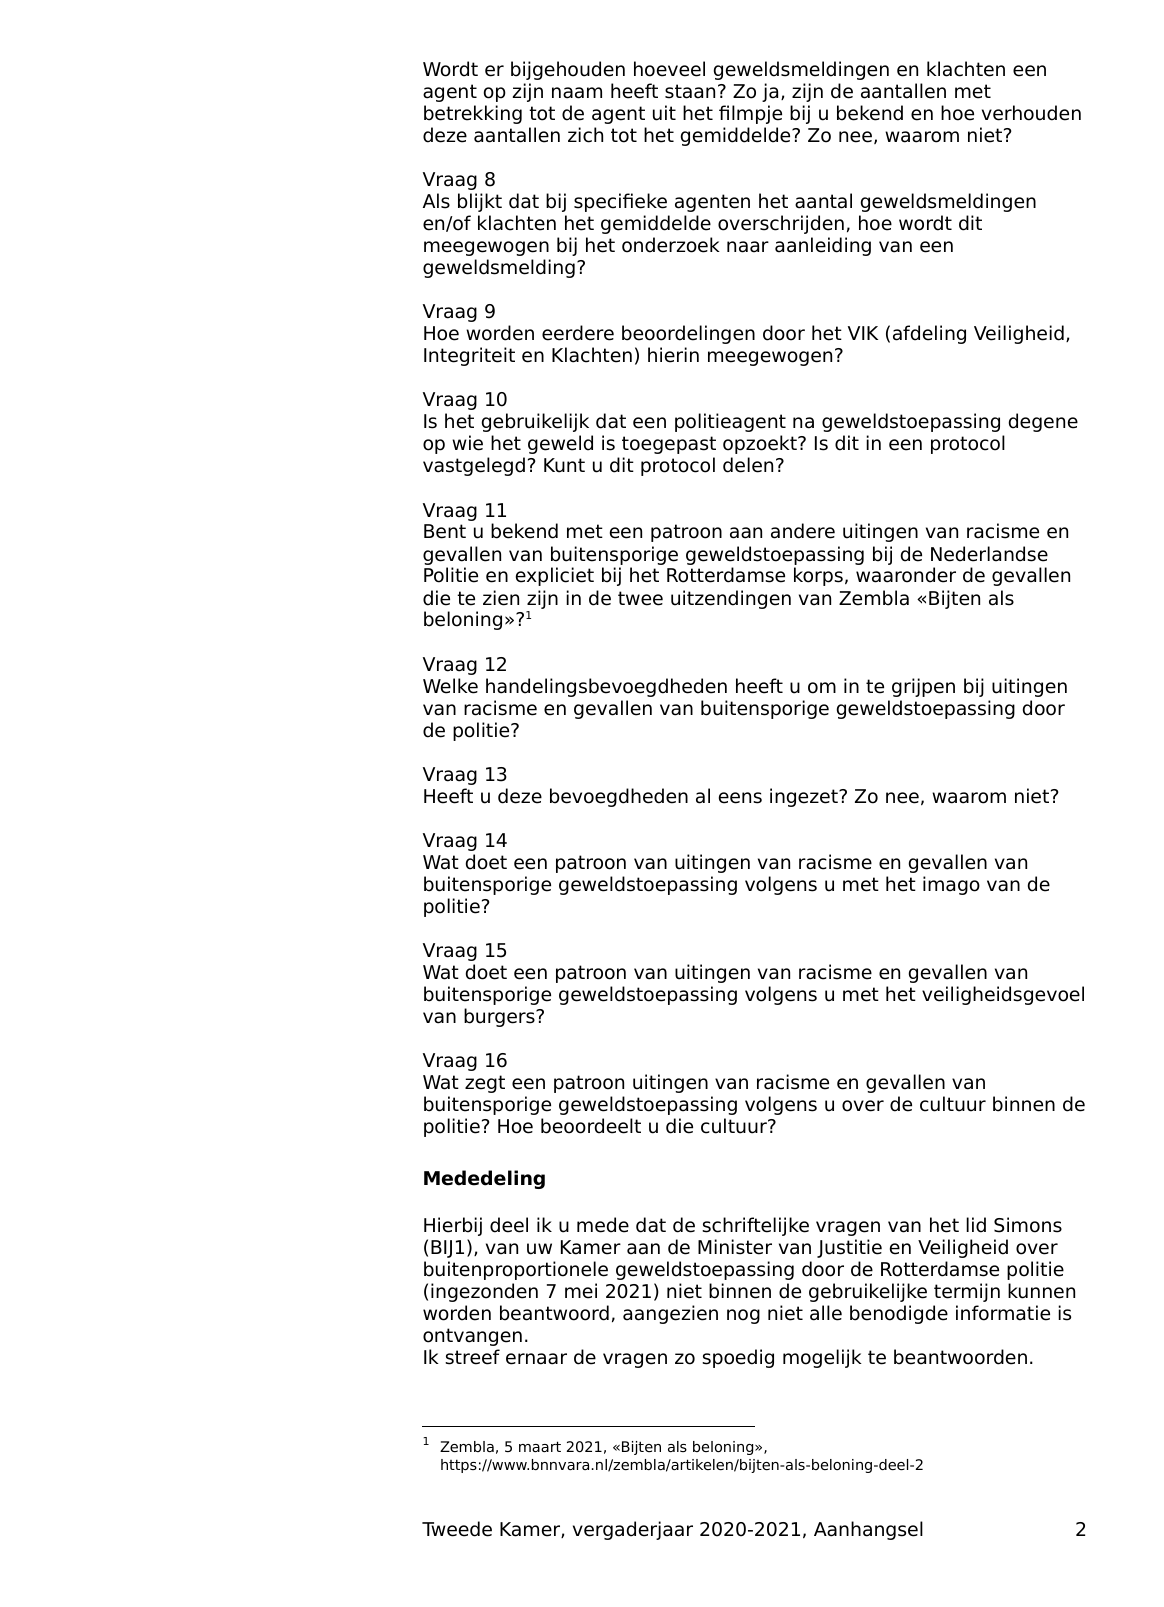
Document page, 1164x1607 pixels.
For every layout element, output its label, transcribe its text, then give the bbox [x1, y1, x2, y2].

text Welke handelingsbevoegdheden heeft u om in te grijpen bij uitingen van racisme en gevallen van buitensporige geweldstoepassing door de politie? [422, 676, 1087, 741]
text Wat zegt een patroon uitingen van racisme en gevallen van buitensporige geweldstoepassing volgens u over de cultuur binnen de politie? Hoe beoordeelt u die cultuur? [422, 1072, 1087, 1138]
text Wat doet een patroon van uitingen van racisme en gevallen van buitensporige geweldstoepassing volgens u met het imago van de politie? [422, 852, 1087, 918]
text Heeft u deze bevoegdheden al eens ingezet? Zo nee, waarom niet? [422, 786, 1087, 808]
text Bent u bekend met een patroon aan andere uitingen van racisme en gevallen van buitensporige geweldstoepassing bij de Nederlandse Politie en expliciet bij het Rotterdamse korps, waaronder de gevallen die te zien zijn in de twee uitzendingen van Zembla «Bijten als beloning»? [422, 521, 1087, 631]
text Vraag 8 [422, 169, 1087, 191]
text Vraag 10 [422, 389, 1087, 411]
text Hoe worden eerdere beoordelingen door het VIK (afdeling Veiligheid, Integriteit en Klachten) hierin meegewogen? [422, 323, 1087, 367]
subtitle Mededeling [422, 1168, 1087, 1190]
text Zembla, 5 maart 2021, «Bijten als beloning», https://www.bnnvara.nl/zembla/artikelen/bijten-als-beloning-deel-2 [422, 1435, 1087, 1474]
text Vraag 9 [422, 301, 1087, 323]
text Vraag 13 [422, 764, 1087, 786]
text Hierbij deel ik u mede dat de schriftelijke vragen van het lid Simons (BIJ1), van uw Kamer aan de Minister van Justitie en Veiligheid over buitenproportionele geweldstoepassing door de Rotterdamse politie (ingezonden 7 mei 2021) niet binnen de gebruikelijke termijn kunnen worden beantwoord, aangezien nog niet alle benodigde informatie is ontvangen. [422, 1215, 1087, 1347]
text Wordt er bijgehouden hoeveel geweldsmeldingen en klachten een agent op zijn naam heeft staan? Zo ja, zijn de aantallen met betrekking tot de agent uit het filmpje bij u bekend en hoe verhouden deze aantallen zich tot het gemiddelde? Zo nee, waarom niet? [422, 59, 1087, 147]
text Is het gebruikelijk dat een politieagent na geweldstoepassing degene op wie het geweld is toegepast opzoekt? Is dit in een protocol vastgelegd? Kunt u dit protocol delen? [422, 411, 1087, 477]
text Ik streef ernaar de vragen zo spoedig mogelijk te beantwoorden. [422, 1347, 1087, 1369]
text Als blijkt dat bij specifieke agenten het aantal geweldsmeldingen en/of klachten het gemiddelde overschrijden, hoe wordt dit meegewogen bij het onderzoek naar aanleiding van een geweldsmelding? [422, 191, 1087, 279]
text Vraag 14 [422, 830, 1087, 852]
text Vraag 15 [422, 940, 1087, 962]
text Vraag 12 [422, 653, 1087, 676]
text Vraag 16 [422, 1050, 1087, 1072]
text Vraag 11 [422, 499, 1087, 521]
text Wat doet een patroon van uitingen van racisme en gevallen van buitensporige geweldstoepassing volgens u met het veiligheidsgevoel van burgers? [422, 962, 1087, 1028]
